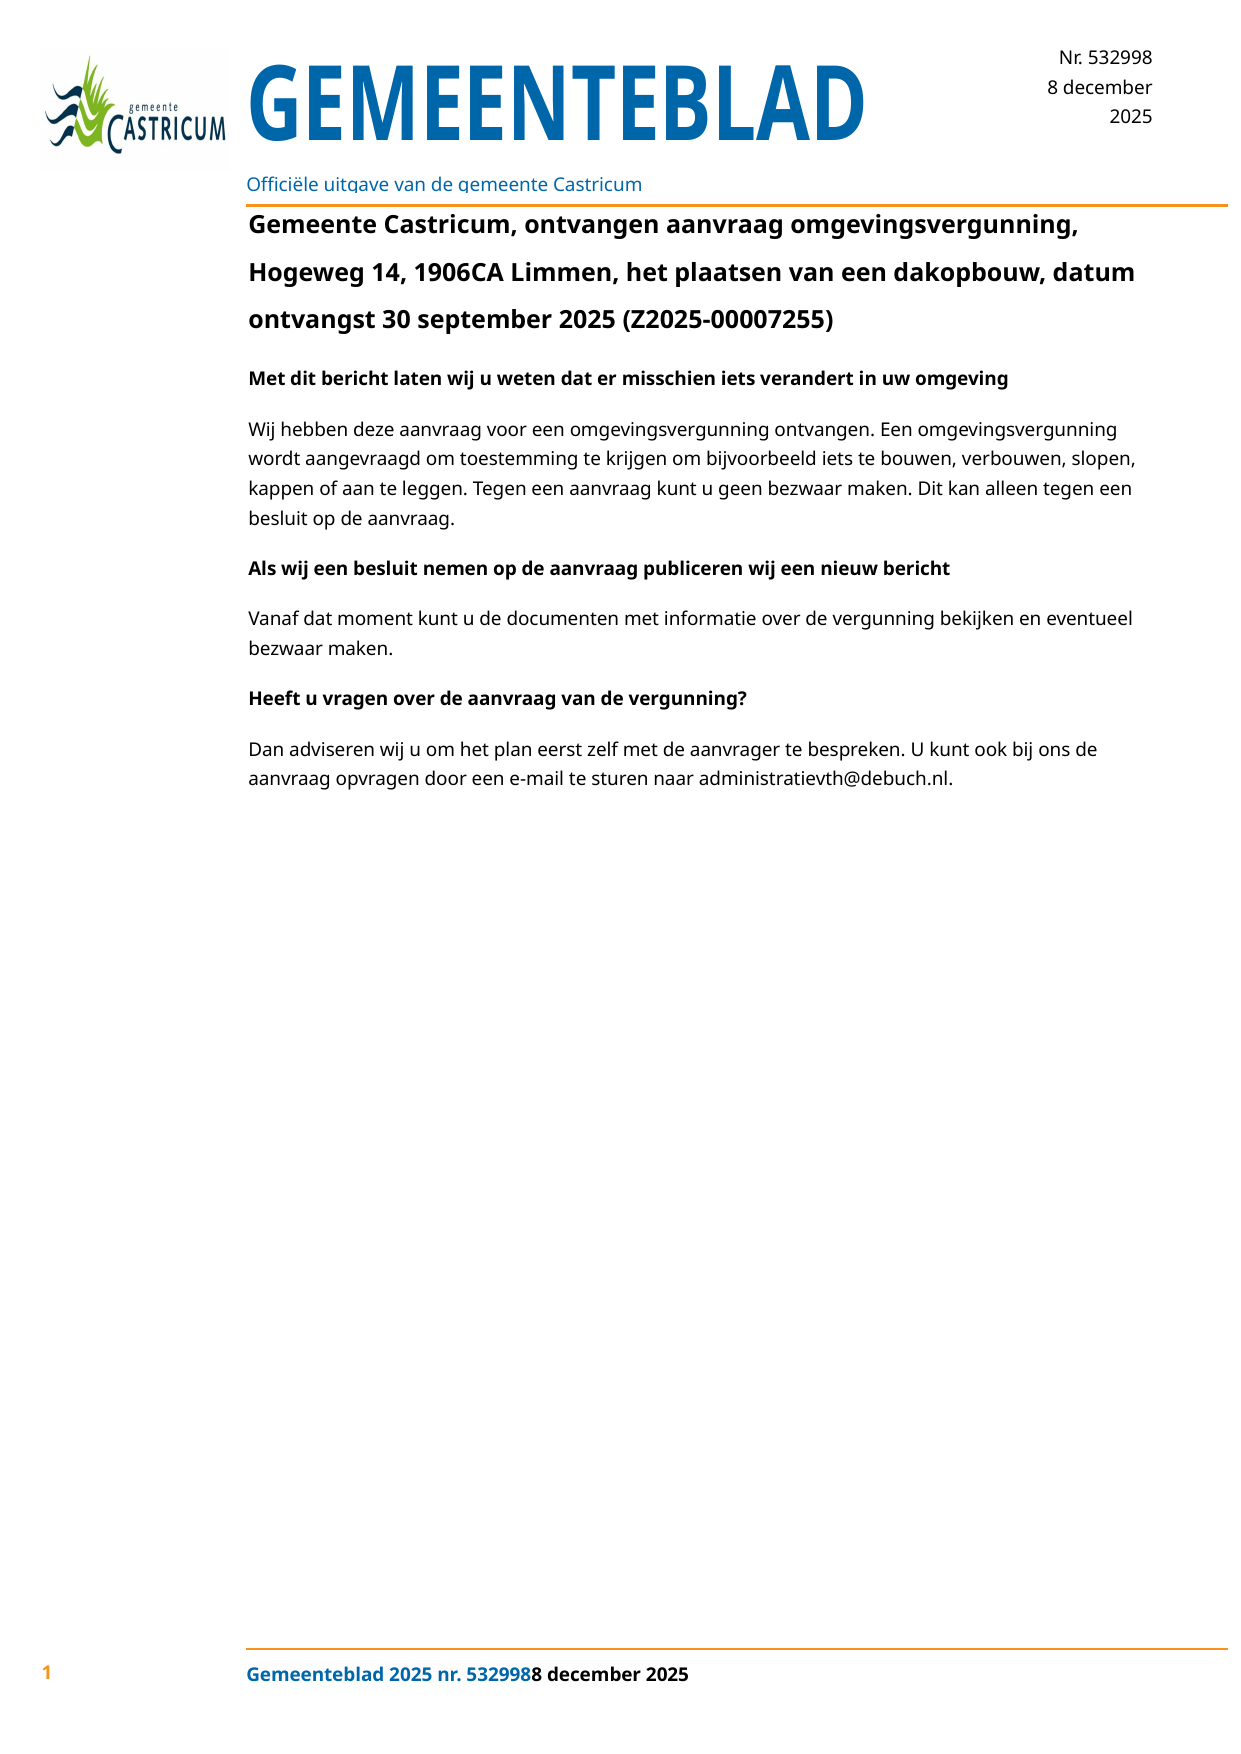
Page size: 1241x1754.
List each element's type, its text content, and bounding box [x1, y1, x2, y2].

text Met dit bericht laten wij u weten dat er misschien iets verandert in uw omgeving [248, 366, 1152, 391]
text Wij hebben deze aanvraag voor een omgevingsvergunning ontvangen. Een omgevingsvergunning wordt aangevraagd om toestemming te krijgen om bijvoorbeeld iets te bouwen, verbouwen, slopen, kappen of aan te leggen. Tegen een aanvraag kunt u geen bezwaar maken. Dit kan alleen tegen een besluit op de aanvraag. [248, 416, 1152, 530]
text Als wij een besluit nemen op de aanvraag publiceren wij een nieuw bericht [248, 555, 1152, 581]
text Vanaf dat moment kunt u de documenten met informatie over de vergunning bekijken en eventueel bezwaar maken. [248, 606, 1152, 661]
text Gemeente Castricum, ontvangen aanvraag omgevingsvergunning, Hogeweg 14, 1906CA Limmen, het plaatsen van een dakopbouw, datum ontvangst 30 september 2025 (Z2025-00007255) [248, 207, 1152, 336]
picture [41, 47, 231, 172]
text Dan adviseren wij u om het plan eerst zelf met de aanvrager te bespreken. U kunt ook bij ons de aanvraag opvragen door een e-mail te sturen naar administratievth@debuch.nl. [248, 736, 1152, 791]
text Heeft u vragen over de aanvraag van de vergunning? [248, 686, 1152, 711]
